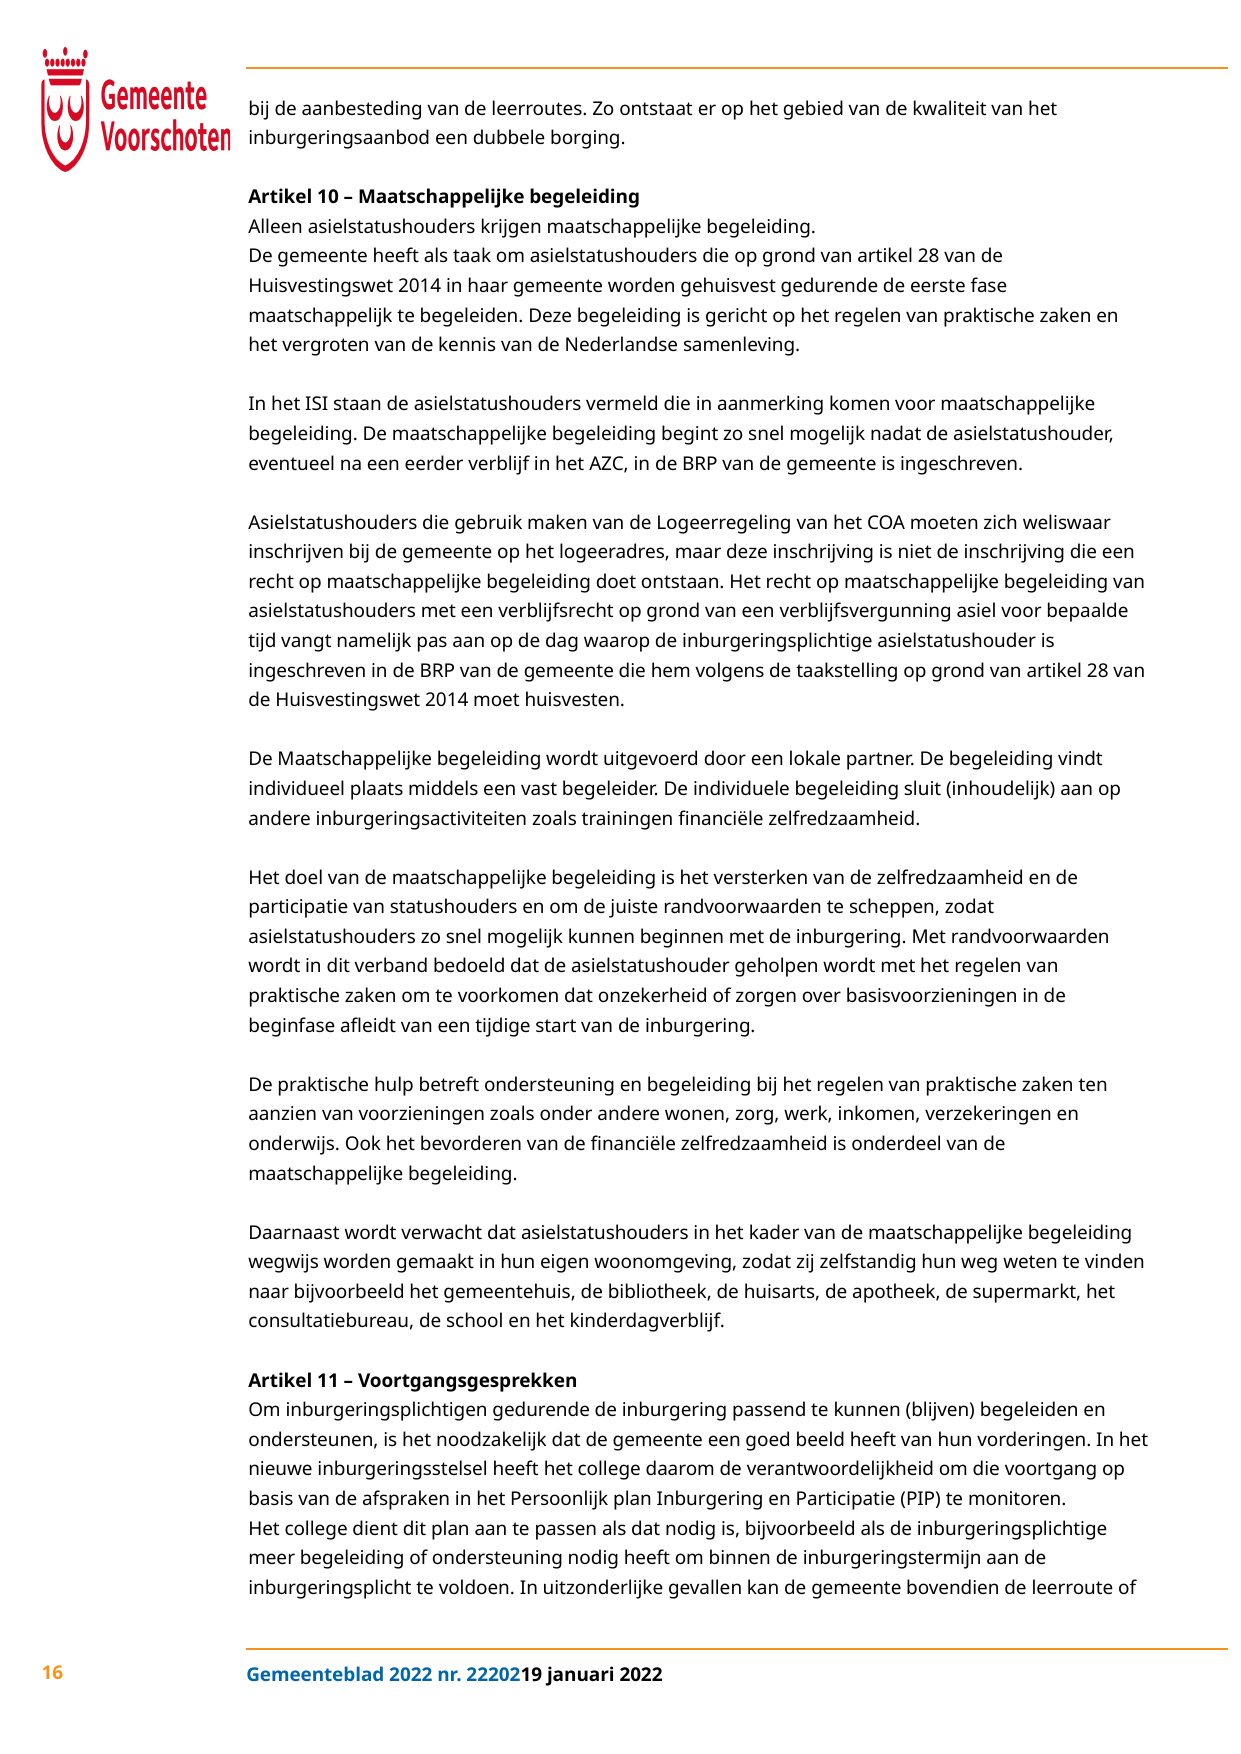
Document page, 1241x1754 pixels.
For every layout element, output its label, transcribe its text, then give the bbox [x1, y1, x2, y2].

text In het ISI staan de asielstatushouders vermeld die in aanmerking komen voor maatschappelijke begeleiding. De maatschappelijke begeleiding begint zo snel mogelijk nadat de asielstatushouder, eventueel na een eerder verblijf in het AZC, in de BRP van de gemeente is ingeschreven. [248, 391, 1152, 476]
text De gemeente heeft als taak om asielstatushouders die op grond van artikel 28 van de Huisvestingswet 2014 in haar gemeente worden gehuisvest gedurende de eerste fase maatschappelijk te begeleiden. Deze begeleiding is gericht op het regelen van praktische zaken en het vergroten van de kennis van de Nederlandse samenleving. [248, 243, 1152, 357]
text Alleen asielstatushouders krijgen maatschappelijke begeleiding. [248, 213, 1152, 239]
text ingeschreven in de BRP van de gemeente die hem volgens de taakstelling op grond van artikel 28 van de Huisvestingswet 2014 moet huisvesten. [248, 657, 1152, 712]
text Het doel van de maatschappelijke begeleiding is het versterken van de zelfredzaamheid en de participatie van statushouders en om de juiste randvoorwaarden te scheppen, zodat asielstatushouders zo snel mogelijk kunnen beginnen met de inburgering. Met randvoorwaarden wordt in dit verband bedoeld dat de asielstatushouder geholpen wordt met het regelen van praktische zaken om te voorkomen dat onzekerheid of zorgen over basisvoorzieningen in de beginfase afleidt van een tijdige start van de inburgering. [248, 864, 1152, 1038]
text De praktische hulp betreft ondersteuning en begeleiding bij het regelen van praktische zaken ten aanzien van voorzieningen zoals onder andere wonen, zorg, werk, inkomen, verzekeringen en onderwijs. Ook het bevorderen van de financiële zelfredzaamheid is onderdeel van de maatschappelijke begeleiding. [248, 1071, 1152, 1186]
text Asielstatushouders die gebruik maken van de Logeerregeling van het COA moeten zich weliswaar inschrijven bij de gemeente op het logeeradres, maar deze inschrijving is niet de inschrijving die een recht op maatschappelijke begeleiding doet ontstaan. Het recht op maatschappelijke begeleiding van asielstatushouders met een verblijfsrecht op grond van een verblijfsvergunning asiel voor bepaalde tijd vangt namelijk pas aan op de dag waarop de inburgeringsplichtige asielstatushouder is [248, 509, 1152, 653]
text De Maatschappelijke begeleiding wordt uitgevoerd door een lokale partner. De begeleiding vindt individueel plaats middels een vast begeleider. De individuele begeleiding sluit (inhoudelijk) aan op andere inburgeringsactiviteiten zoals trainingen financiële zelfredzaamheid. [248, 746, 1152, 831]
text Artikel 10 – Maatschappelijke begeleiding [248, 183, 1152, 209]
text Het college dient dit plan aan te passen als dat nodig is, bijvoorbeeld als de inburgeringsplichtige meer begeleiding of ondersteuning nodig heeft om binnen de inburgeringstermijn aan de inburgeringsplicht te voldoen. In uitzonderlijke gevallen kan de gemeente bovendien de leerroute of [248, 1515, 1152, 1600]
picture [41, 47, 231, 172]
text Om inburgeringsplichtigen gedurende de inburgering passend te kunnen (blijven) begeleiden en ondersteunen, is het noodzakelijk dat de gemeente een goed beeld heeft van hun vorderingen. In het nieuwe inburgeringsstelsel heeft het college daarom de verantwoordelijkheid om die voortgang op basis van de afspraken in het Persoonlijk plan Inburgering en Participatie (PIP) te monitoren. [248, 1396, 1152, 1511]
text Artikel 11 – Voortgangsgesprekken [248, 1367, 1152, 1393]
text Daarnaast wordt verwacht dat asielstatushouders in het kader van de maatschappelijke begeleiding wegwijs worden gemaakt in hun eigen woonomgeving, zodat zij zelfstandig hun weg weten te vinden naar bijvoorbeeld het gemeentehuis, de bibliotheek, de huisarts, de apotheek, de supermarkt, het consultatiebureau, de school en het kinderdagverblijf. [248, 1219, 1152, 1333]
text bij de aanbesteding van de leerroutes. Zo ontstaat er op het gebied van de kwaliteit van het inburgeringsaanbod een dubbele borging. [248, 95, 1152, 150]
